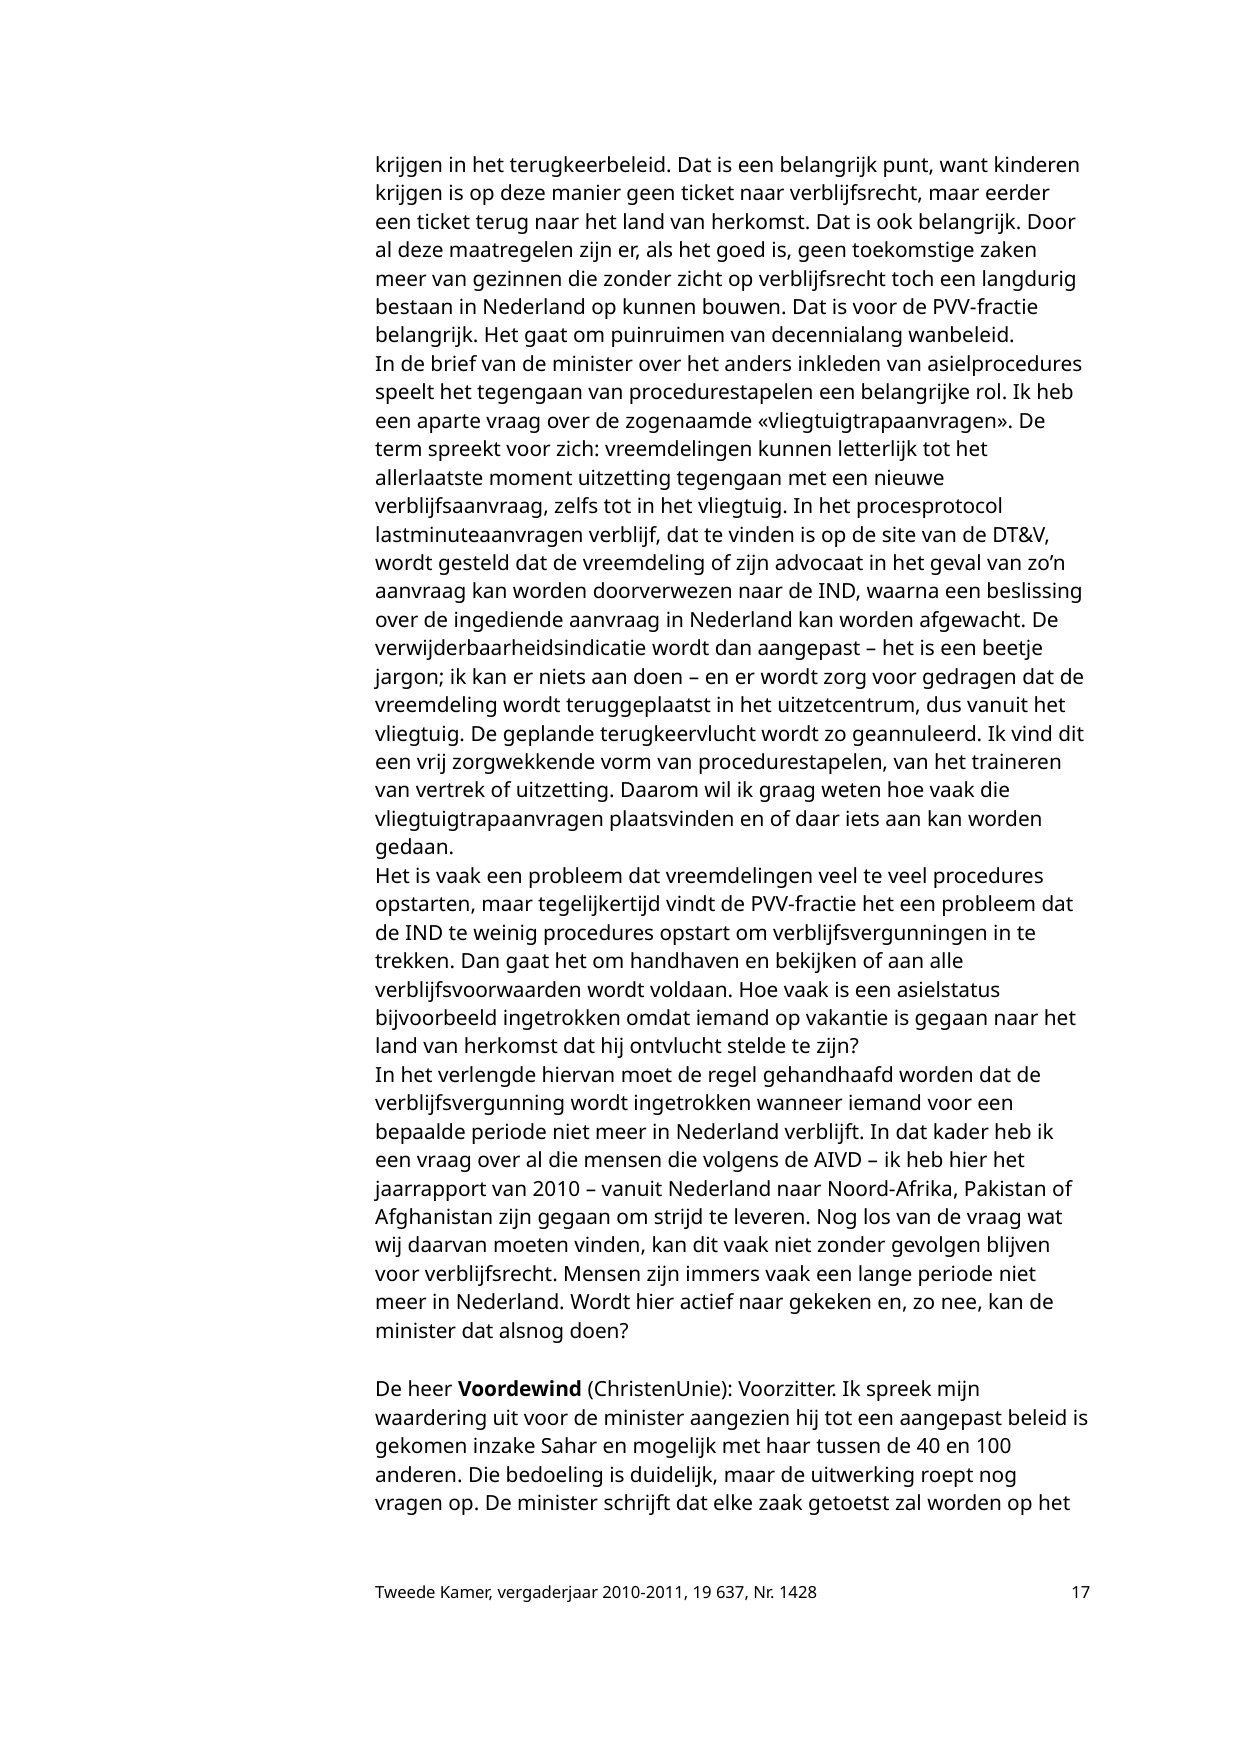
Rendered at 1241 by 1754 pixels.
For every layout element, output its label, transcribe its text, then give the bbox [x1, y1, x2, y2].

text In het verlengde hiervan moet de regel gehandhaafd worden dat de verblijfsvergunning wordt ingetrokken wanneer iemand voor een bepaalde periode niet meer in Nederland verblijft. In dat kader heb ik een vraag over al die mensen die volgens de AIVD – ik heb hier het jaarrapport van 2010 – vanuit Nederland naar Noord-Afrika, Pakistan of Afghanistan zijn gegaan om strijd te leveren. Nog los van de vraag wat wij daarvan moeten vinden, kan dit vaak niet zonder gevolgen blijven voor verblijfsrecht. Mensen zijn immers vaak een lange periode niet meer in Nederland. Wordt hier actief naar gekeken en, zo nee, kan de minister dat alsnog doen? [375, 1060, 1090, 1344]
text In de brief van de minister over het anders inkleden van asielprocedures speelt het tegengaan van procedurestapelen een belangrijke rol. Ik heb een aparte vraag over de zogenaamde «vliegtuigtrapaanvragen». De term spreekt voor zich: vreemdelingen kunnen letterlijk tot het allerlaatste moment uitzetting tegengaan met een nieuwe verblijfsaanvraag, zelfs tot in het vliegtuig. In het procesprotocol lastminuteaanvragen verblijf, dat te vinden is op de site van de DT&V, wordt gesteld dat de vreemdeling of zijn advocaat in het geval van zo’n aanvraag kan worden doorverwezen naar de IND, waarna een beslissing over de ingediende aanvraag in Nederland kan worden afgewacht. De verwijderbaarheidsindicatie wordt dan aangepast – het is een beetje jargon; ik kan er niets aan doen – en er wordt zorg voor gedragen dat de vreemdeling wordt teruggeplaatst in het uitzetcentrum, dus vanuit het vliegtuig. De geplande terugkeervlucht wordt zo geannuleerd. Ik vind dit een vrij zorgwekkende vorm van procedurestapelen, van het traineren van vertrek of uitzetting. Daarom wil ik graag weten hoe vaak die vliegtuigtrapaanvragen plaatsvinden en of daar iets aan kan worden gedaan. [375, 349, 1090, 861]
text krijgen in het terugkeerbeleid. Dat is een belangrijk punt, want kinderen krijgen is op deze manier geen ticket naar verblijfsrecht, maar eerder een ticket terug naar het land van herkomst. Dat is ook belangrijk. Door al deze maatregelen zijn er, als het goed is, geen toekomstige zaken meer van gezinnen die zonder zicht op verblijfsrecht toch een langdurig bestaan in Nederland op kunnen bouwen. Dat is voor de PVV-fractie belangrijk. Het gaat om puinruimen van decennialang wanbeleid. [375, 150, 1090, 349]
text Het is vaak een probleem dat vreemdelingen veel te veel procedures opstarten, maar tegelijkertijd vindt de PVV-fractie het een probleem dat de IND te weinig procedures opstart om verblijfsvergunningen in te trekken. Dan gaat het om handhaven en bekijken of aan alle verblijfsvoorwaarden wordt voldaan. Hoe vaak is een asielstatus bijvoorbeeld ingetrokken omdat iemand op vakantie is gegaan naar het land van herkomst dat hij ontvlucht stelde te zijn? [375, 861, 1090, 1060]
text De heer Voordewind (ChristenUnie): Voorzitter. Ik spreek mijn waardering uit voor de minister aangezien hij tot een aangepast beleid is gekomen inzake Sahar en mogelijk met haar tussen de 40 en 100 anderen. Die bedoeling is duidelijk, maar de uitwerking roept nog vragen op. De minister schrijft dat elke zaak getoetst zal worden op het [375, 1374, 1090, 1517]
